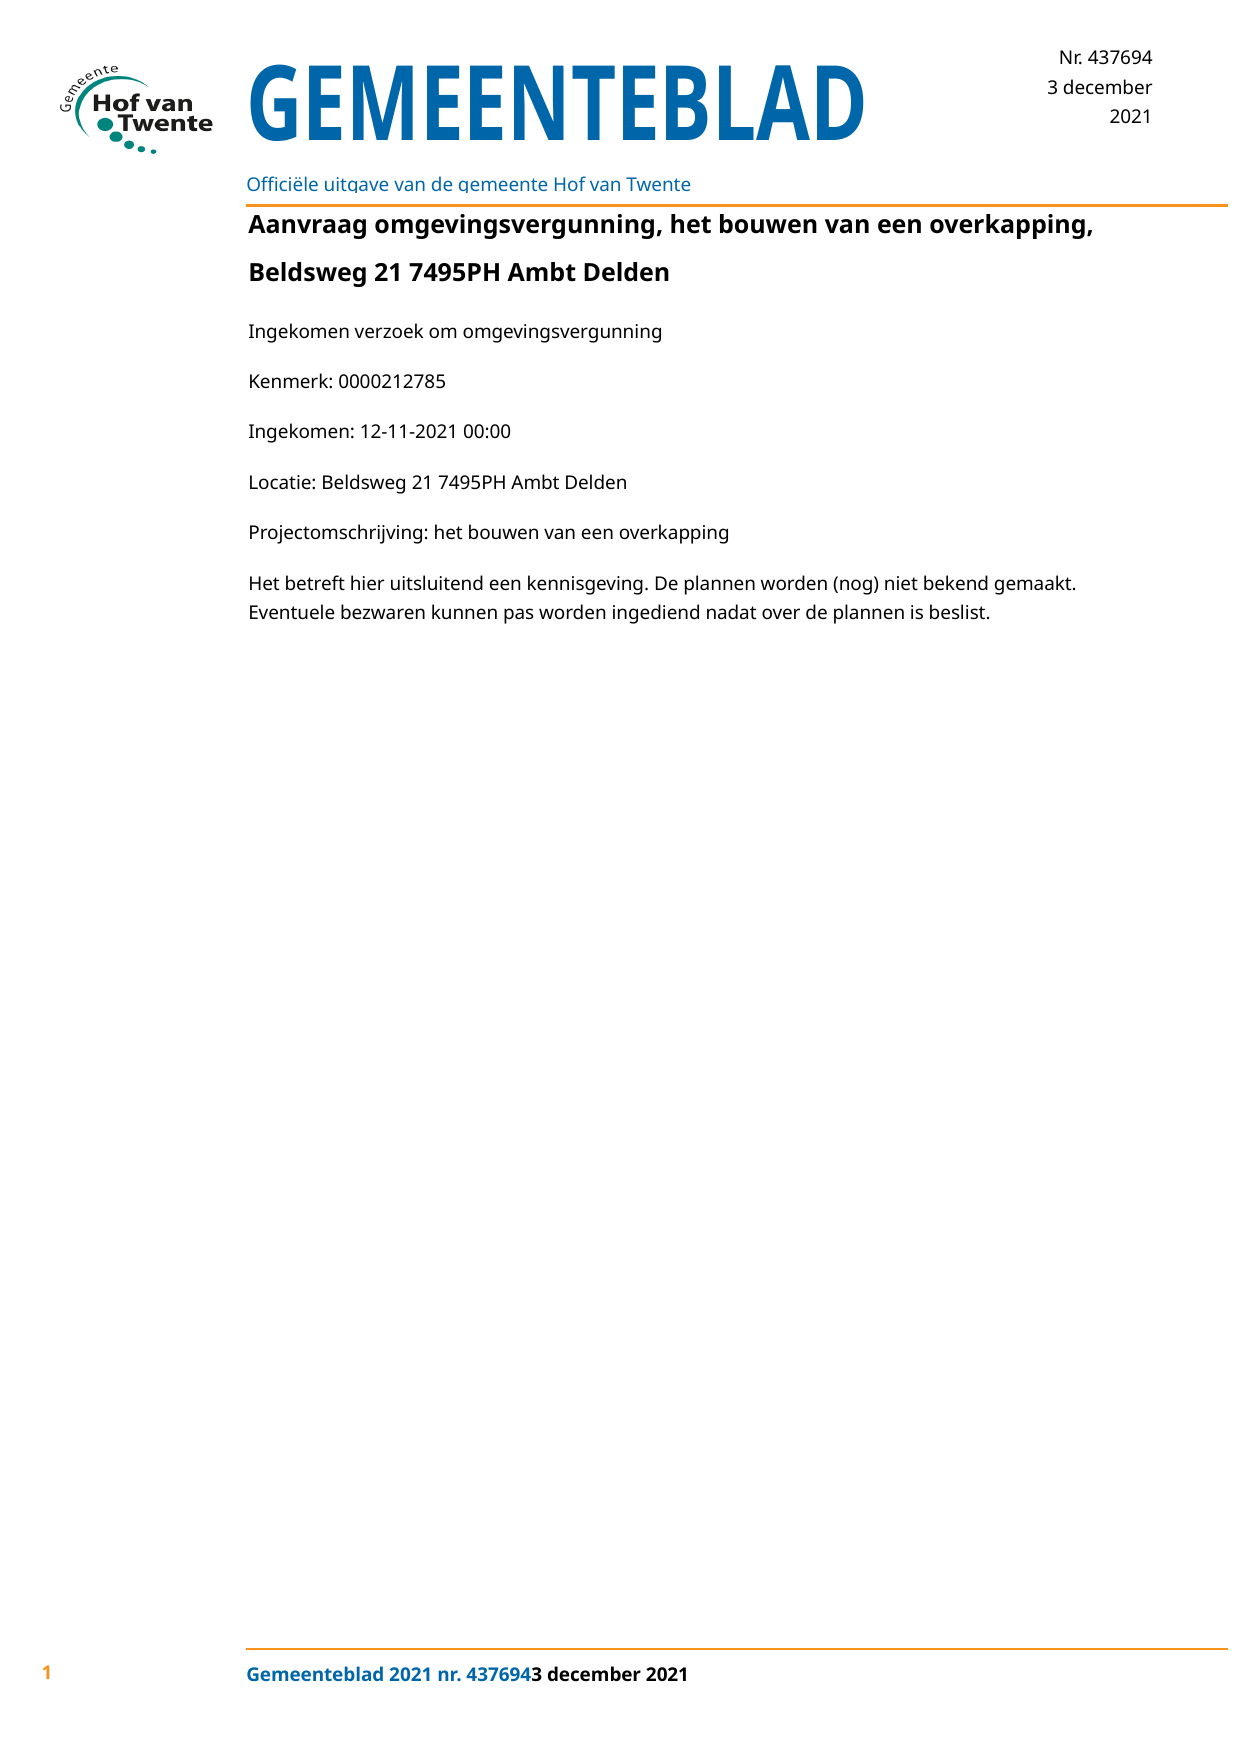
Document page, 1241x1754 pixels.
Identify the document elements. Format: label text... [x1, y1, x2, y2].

picture [41, 47, 231, 172]
text Het betreft hier uitsluitend een kennisgeving. De plannen worden (nog) niet bekend gemaakt. Eventuele bezwaren kunnen pas worden ingediend nadat over de plannen is beslist. [248, 570, 1152, 625]
text Kenmerk: 0000212785 [248, 368, 1152, 394]
text Aanvraag omgevingsvergunning, het bouwen van een overkapping, Beldsweg 21 7495PH Ambt Delden [248, 207, 1152, 288]
text Ingekomen verzoek om omgevingsvergunning [248, 318, 1152, 344]
text Locatie: Beldsweg 21 7495PH Ambt Delden [248, 469, 1152, 495]
text Projectomschrijving: het bouwen van een overkapping [248, 519, 1152, 545]
text Ingekomen: 12-11-2021 00:00 [248, 419, 1152, 444]
